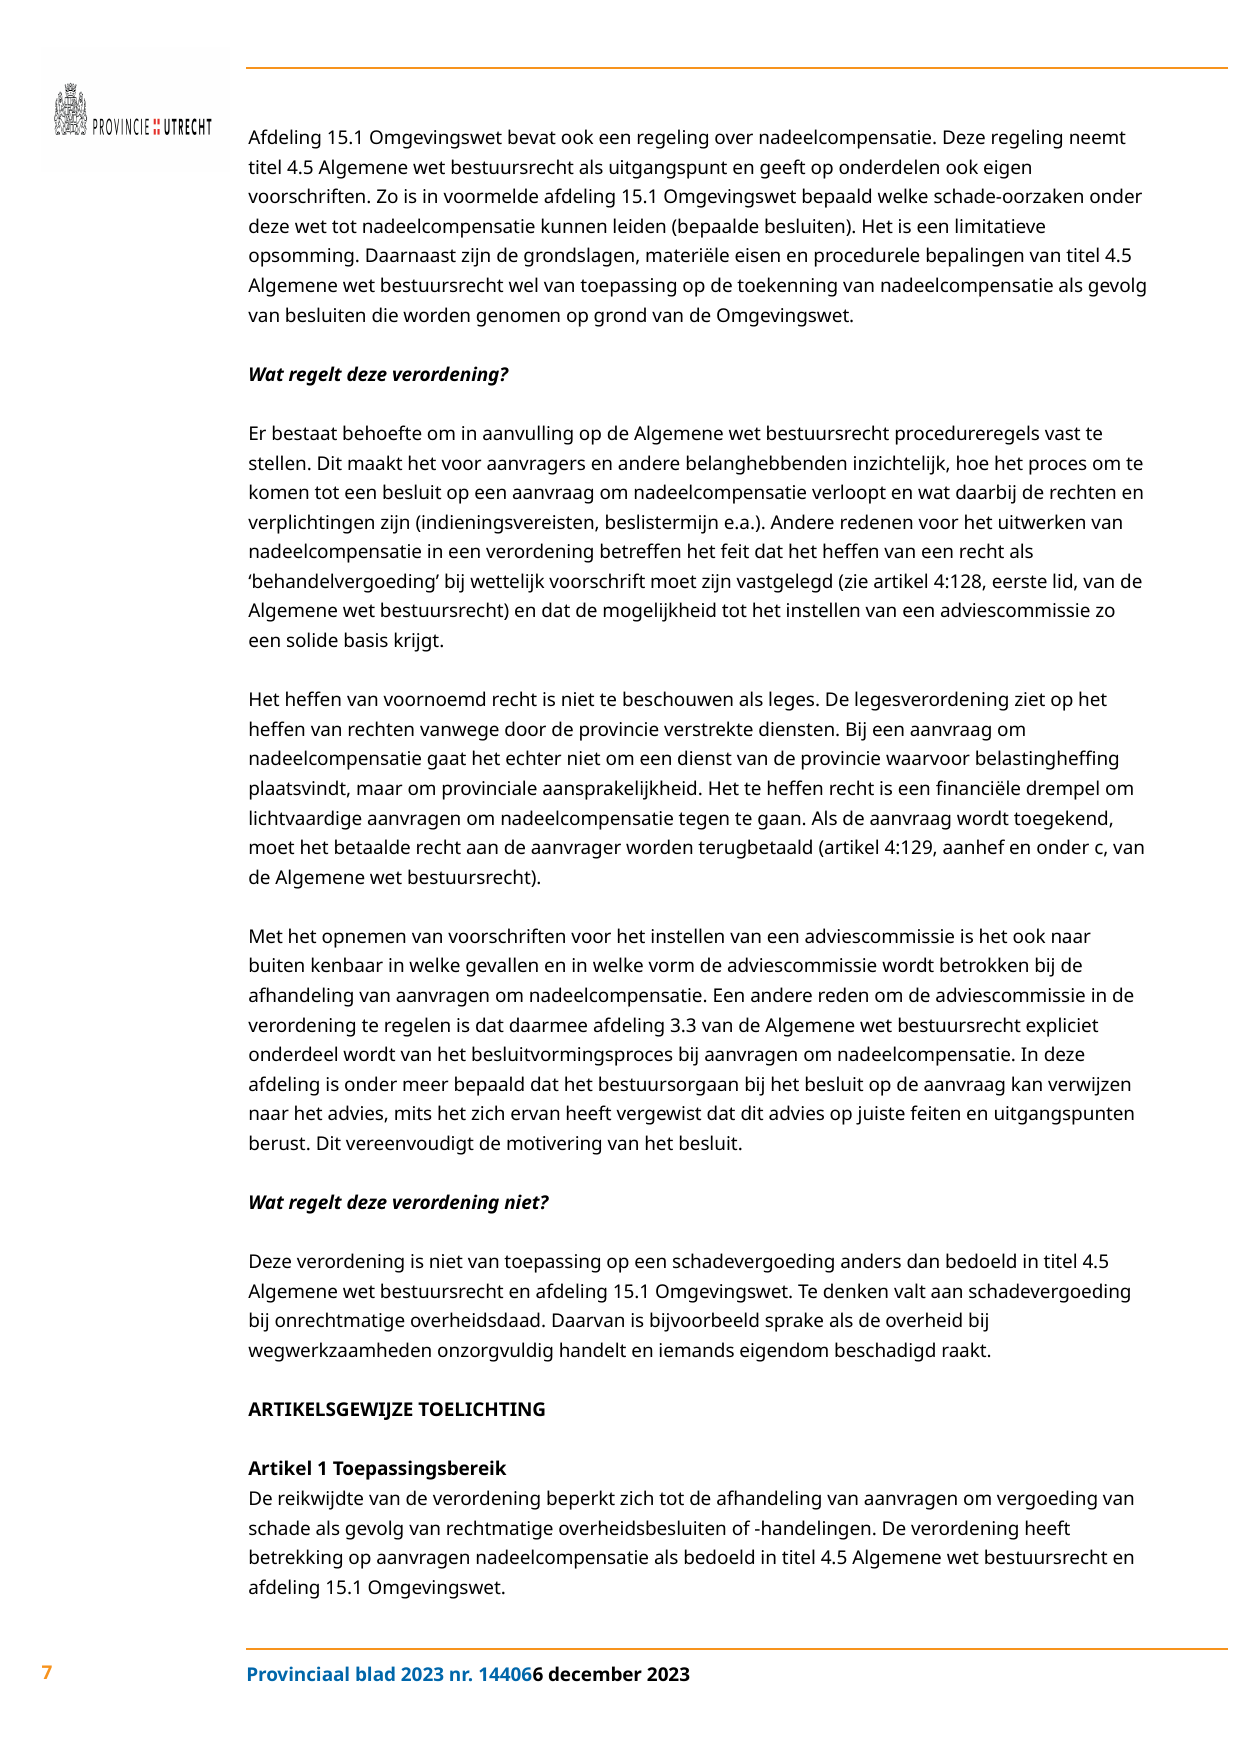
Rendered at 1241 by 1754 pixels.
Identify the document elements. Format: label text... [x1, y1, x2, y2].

text De reikwijdte van de verordening beperkt zich tot de afhandeling van aanvragen om vergoeding van schade als gevolg van rechtmatige overheidsbesluiten of -handelingen. De verordening heeft betrekking op aanvragen nadeelcompensatie als bedoeld in titel 4.5 Algemene wet bestuursrecht en afdeling 15.1 Omgevingswet. [248, 1485, 1152, 1600]
text Deze verordening is niet van toepassing op een schadevergoeding anders dan bedoeld in titel 4.5 Algemene wet bestuursrecht en afdeling 15.1 Omgevingswet. Te denken valt aan schadevergoeding bij onrechtmatige overheidsdaad. Daarvan is bijvoorbeeld sprake als de overheid bij wegwerkzaamheden onzorgvuldig handelt en iemands eigendom beschadigd raakt. [248, 1248, 1152, 1363]
text Er bestaat behoefte om in aanvulling op de Algemene wet bestuursrecht procedureregels vast te stellen. Dit maakt het voor aanvragers en andere belanghebbenden inzichtelijk, hoe het proces om te komen tot een besluit op een aanvraag om nadeelcompensatie verloopt en wat daarbij de rechten en verplichtingen zijn (indieningsvereisten, beslistermijn e.a.). Andere redenen voor het uitwerken van nadeelcompensatie in een verordening betreffen het feit dat het heffen van een recht als ‘behandelvergoeding’ bij wettelijk voorschrift moet zijn vastgelegd (zie artikel 4:128, eerste lid, van de Algemene wet bestuursrecht) en dat de mogelijkheid tot het instellen van een adviescommissie zo een solide basis krijgt. [248, 420, 1152, 653]
text Wat regelt deze verordening? [248, 361, 1152, 387]
picture [41, 47, 231, 172]
text Het heffen van voornoemd recht is niet te beschouwen als leges. De legesverordening ziet op het heffen van rechten vanwege door de provincie verstrekte diensten. Bij een aanvraag om nadeelcompensatie gaat het echter niet om een dienst van de provincie waarvoor belastingheffing plaatsvindt, maar om provinciale aansprakelijkheid. Het te heffen recht is een financiële drempel om lichtvaardige aanvragen om nadeelcompensatie tegen te gaan. Als de aanvraag wordt toegekend, moet het betaalde recht aan de aanvrager worden terugbetaald (artikel 4:129, aanhef en onder c, van de Algemene wet bestuursrecht). [248, 686, 1152, 890]
text Afdeling 15.1 Omgevingswet bevat ook een regeling over nadeelcompensatie. Deze regeling neemt titel 4.5 Algemene wet bestuursrecht als uitgangspunt en geeft op onderdelen ook eigen voorschriften. Zo is in voormelde afdeling 15.1 Omgevingswet bepaald welke schade-oorzaken onder deze wet tot nadeelcompensatie kunnen leiden (bepaalde besluiten). Het is een limitatieve opsomming. Daarnaast zijn de grondslagen, materiële eisen en procedurele bepalingen van titel 4.5 Algemene wet bestuursrecht wel van toepassing op de toekenning van nadeelcompensatie als gevolg van besluiten die worden genomen op grond van de Omgevingswet. [248, 124, 1152, 328]
text Wat regelt deze verordening niet? [248, 1189, 1152, 1215]
text Met het opnemen van voorschriften voor het instellen van een adviescommissie is het ook naar buiten kenbaar in welke gevallen en in welke vorm de adviescommissie wordt betrokken bij de afhandeling van aanvragen om nadeelcompensatie. Een andere reden om de adviescommissie in de verordening te regelen is dat daarmee afdeling 3.3 van de Algemene wet bestuursrecht expliciet onderdeel wordt van het besluitvormingsproces bij aanvragen om nadeelcompensatie. In deze afdeling is onder meer bepaald dat het bestuursorgaan bij het besluit op de aanvraag kan verwijzen naar het advies, mits het zich ervan heeft vergewist dat dit advies op juiste feiten en uitgangspunten berust. Dit vereenvoudigt de motivering van het besluit. [248, 923, 1152, 1156]
text Artikel 1 Toepassingsbereik [248, 1456, 1152, 1481]
text ARTIKELSGEWIJZE TOELICHTING [248, 1396, 1152, 1422]
